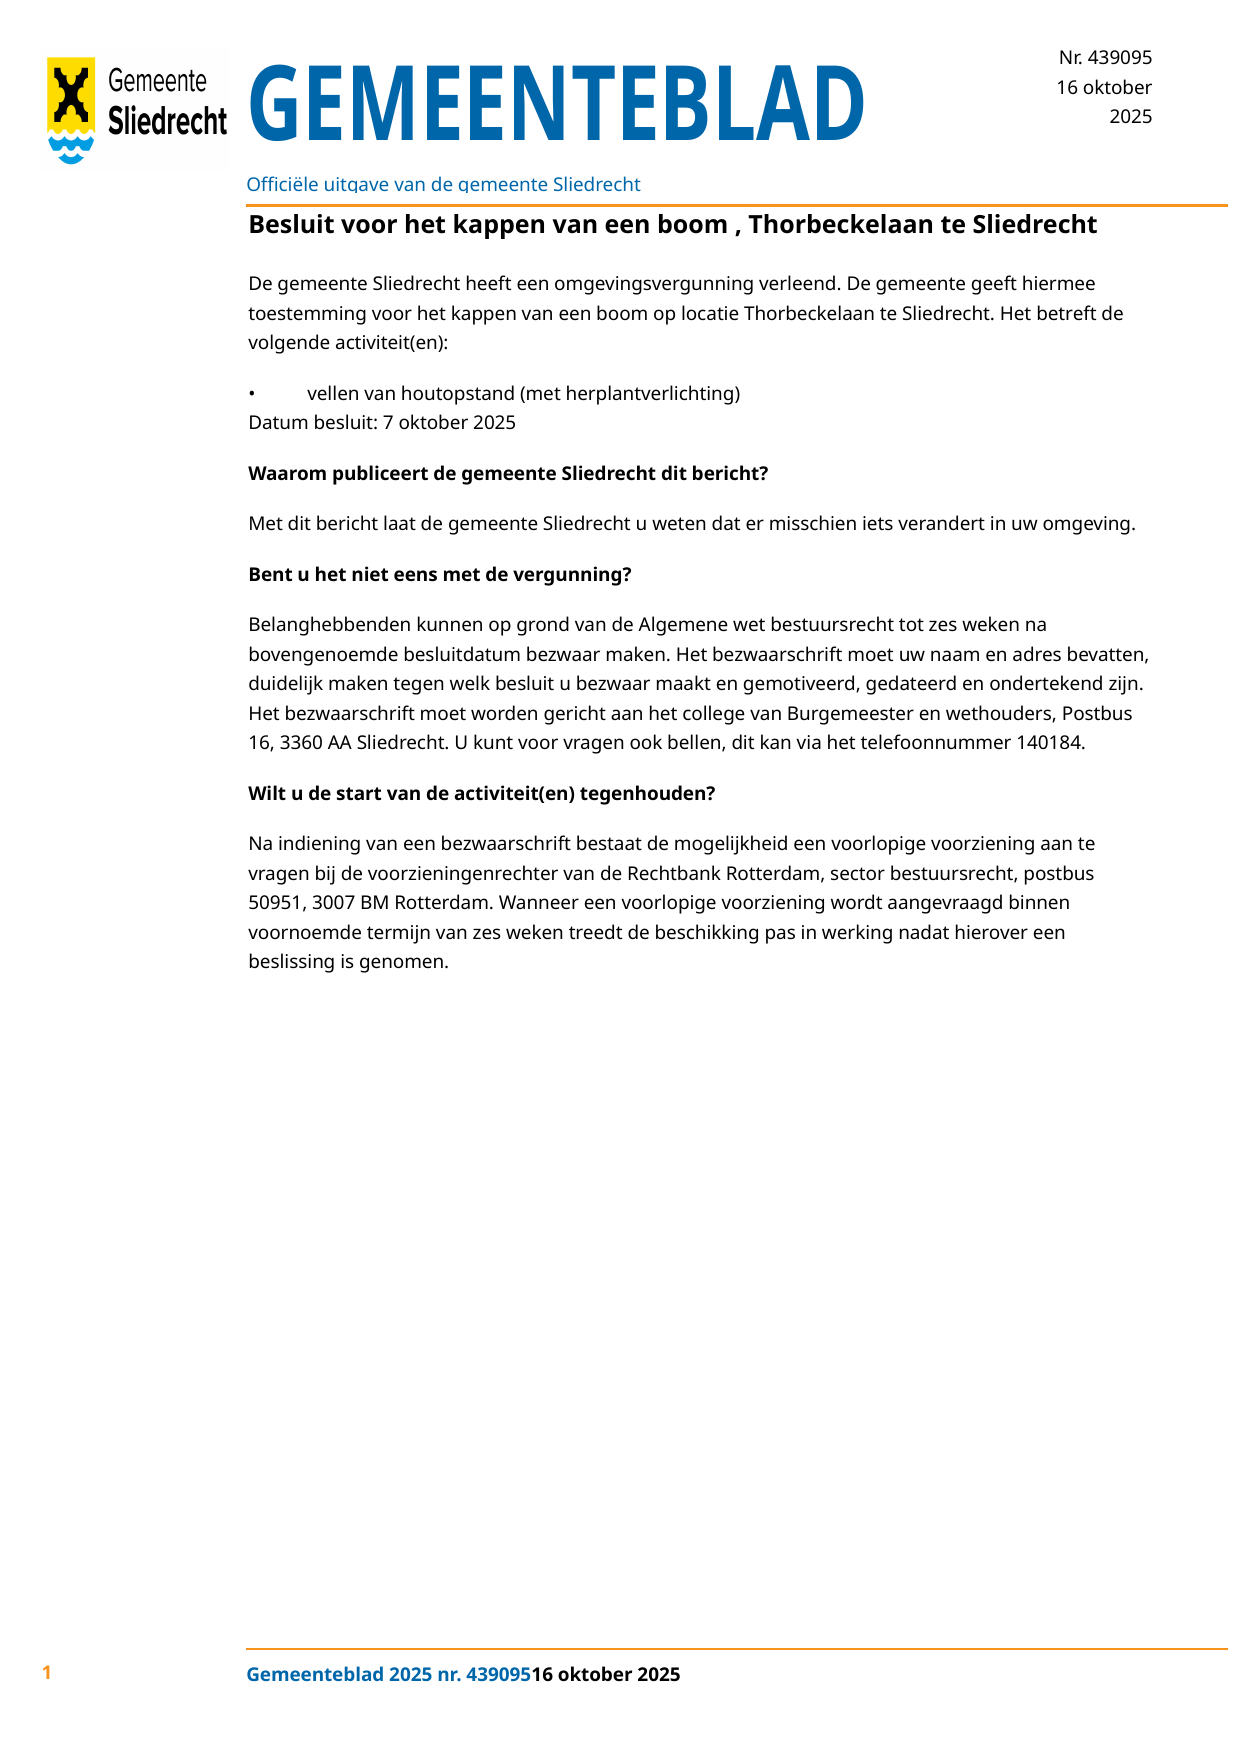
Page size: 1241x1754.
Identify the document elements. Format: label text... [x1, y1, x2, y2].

text Besluit voor het kappen van een boom , Thorbeckelaan te Sliedrecht [248, 207, 1152, 241]
text Met dit bericht laat de gemeente Sliedrecht u weten dat er misschien iets verandert in uw omgeving. [248, 510, 1152, 536]
text Waarom publiceert de gemeente Sliedrecht dit bericht? [248, 460, 1152, 486]
text Wilt u de start van de activiteit(en) tegenhouden? [248, 780, 1152, 806]
text Na indiening van een bezwaarschrift bestaat de mogelijkheid een voorlopige voorziening aan te vragen bij de voorzieningenrechter van de Rechtbank Rotterdam, sector bestuursrecht, postbus 50951, 3007 BM Rotterdam. Wanneer een voorlopige voorziening wordt aangevraagd binnen voornoemde termijn van zes weken treedt de beschikking pas in werking nadat hierover een beslissing is genomen. [248, 830, 1152, 974]
text De gemeente Sliedrecht heeft een omgevingsvergunning verleend. De gemeente geeft hiermee toestemming voor het kappen van een boom op locatie Thorbeckelaan te Sliedrecht. Het betreft de volgende activiteit(en): [248, 270, 1152, 355]
text Bent u het niet eens met de vergunning? [248, 561, 1152, 586]
list vellen van houtopstand (met herplantverlichting) [248, 380, 1152, 406]
text Datum besluit: 7 oktober 2025 [248, 409, 1152, 435]
text Belanghebbenden kunnen op grond van de Algemene wet bestuursrecht tot zes weken na bovengenoemde besluitdatum bezwaar maken. Het bezwaarschrift moet uw naam en adres bevatten, duidelijk maken tegen welk besluit u bezwaar maakt en gemotiveerd, gedateerd en ondertekend zijn. Het bezwaarschrift moet worden gericht aan het college van Burgemeester en wethouders, Postbus 16, 3360 AA Sliedrecht. U kunt voor vragen ook bellen, dit kan via het telefoonnummer 140184. [248, 611, 1152, 755]
picture [41, 47, 231, 172]
